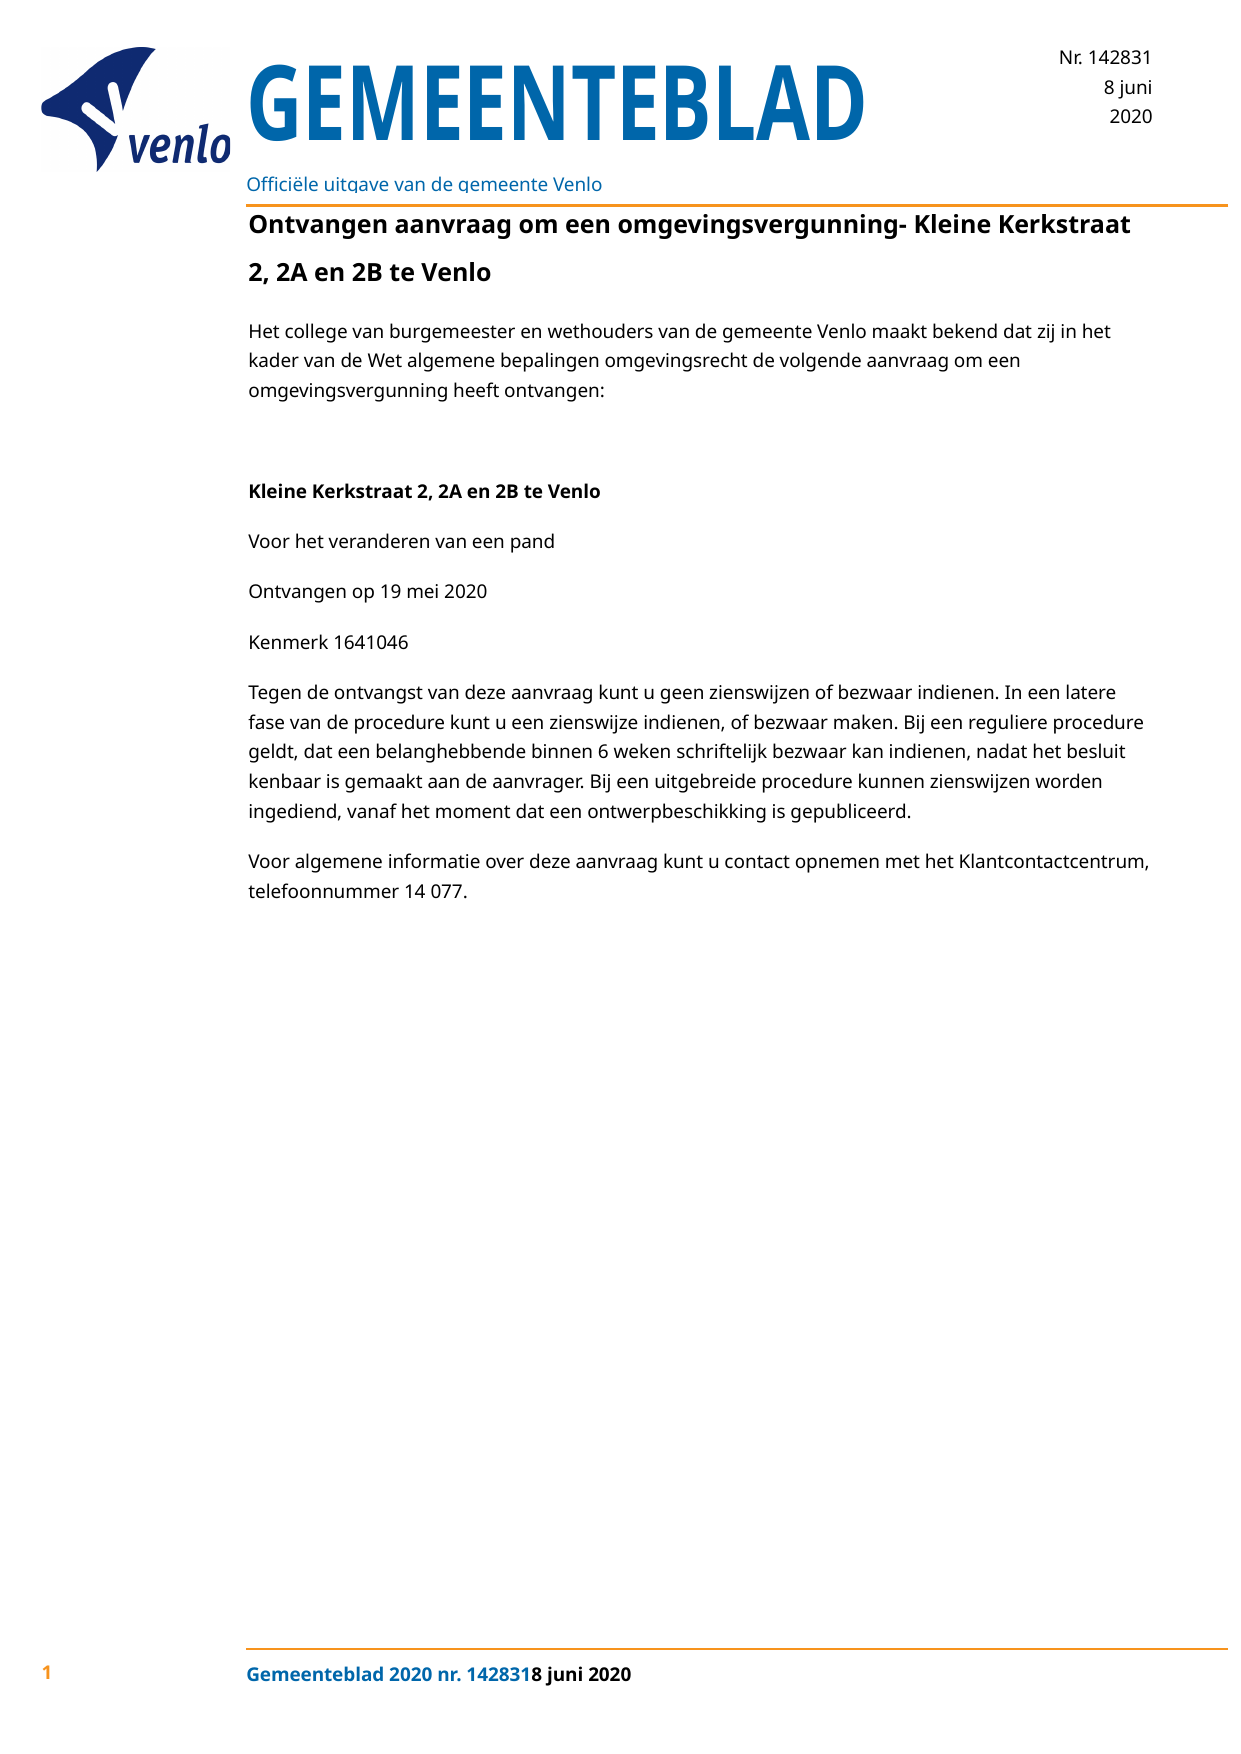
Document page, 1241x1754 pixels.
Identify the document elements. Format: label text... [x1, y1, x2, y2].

text Ontvangen aanvraag om een omgevingsvergunning- Kleine Kerkstraat 2, 2A en 2B te Venlo [248, 207, 1152, 288]
text Voor algemene informatie over deze aanvraag kunt u contact opnemen met het Klantcontactcentrum, telefoonnummer 14 077. [248, 848, 1152, 904]
text Ontvangen op 19 mei 2020 [248, 579, 1152, 604]
text Tegen de ontvangst van deze aanvraag kunt u geen zienswijzen of bezwaar indienen. In een latere fase van de procedure kunt u een zienswijze indienen, of bezwaar maken. Bij een reguliere procedure geldt, dat een belanghebbende binnen 6 weken schriftelijk bezwaar kan indienen, nadat het besluit kenbaar is gemaakt aan de aanvrager. Bij een uitgebreide procedure kunnen zienswijzen worden ingediend, vanaf het moment dat een ontwerpbeschikking is gepubliceerd. [248, 679, 1152, 824]
text Voor het veranderen van een pand [248, 528, 1152, 554]
text Kleine Kerkstraat 2, 2A en 2B te Venlo [248, 478, 1152, 504]
picture [41, 47, 231, 172]
text Kenmerk 1641046 [248, 629, 1152, 655]
text Het college van burgemeester en wethouders van de gemeente Venlo maakt bekend dat zij in het kader van de Wet algemene bepalingen omgevingsrecht de volgende aanvraag om een omgevingsvergunning heeft ontvangen: [248, 318, 1152, 403]
